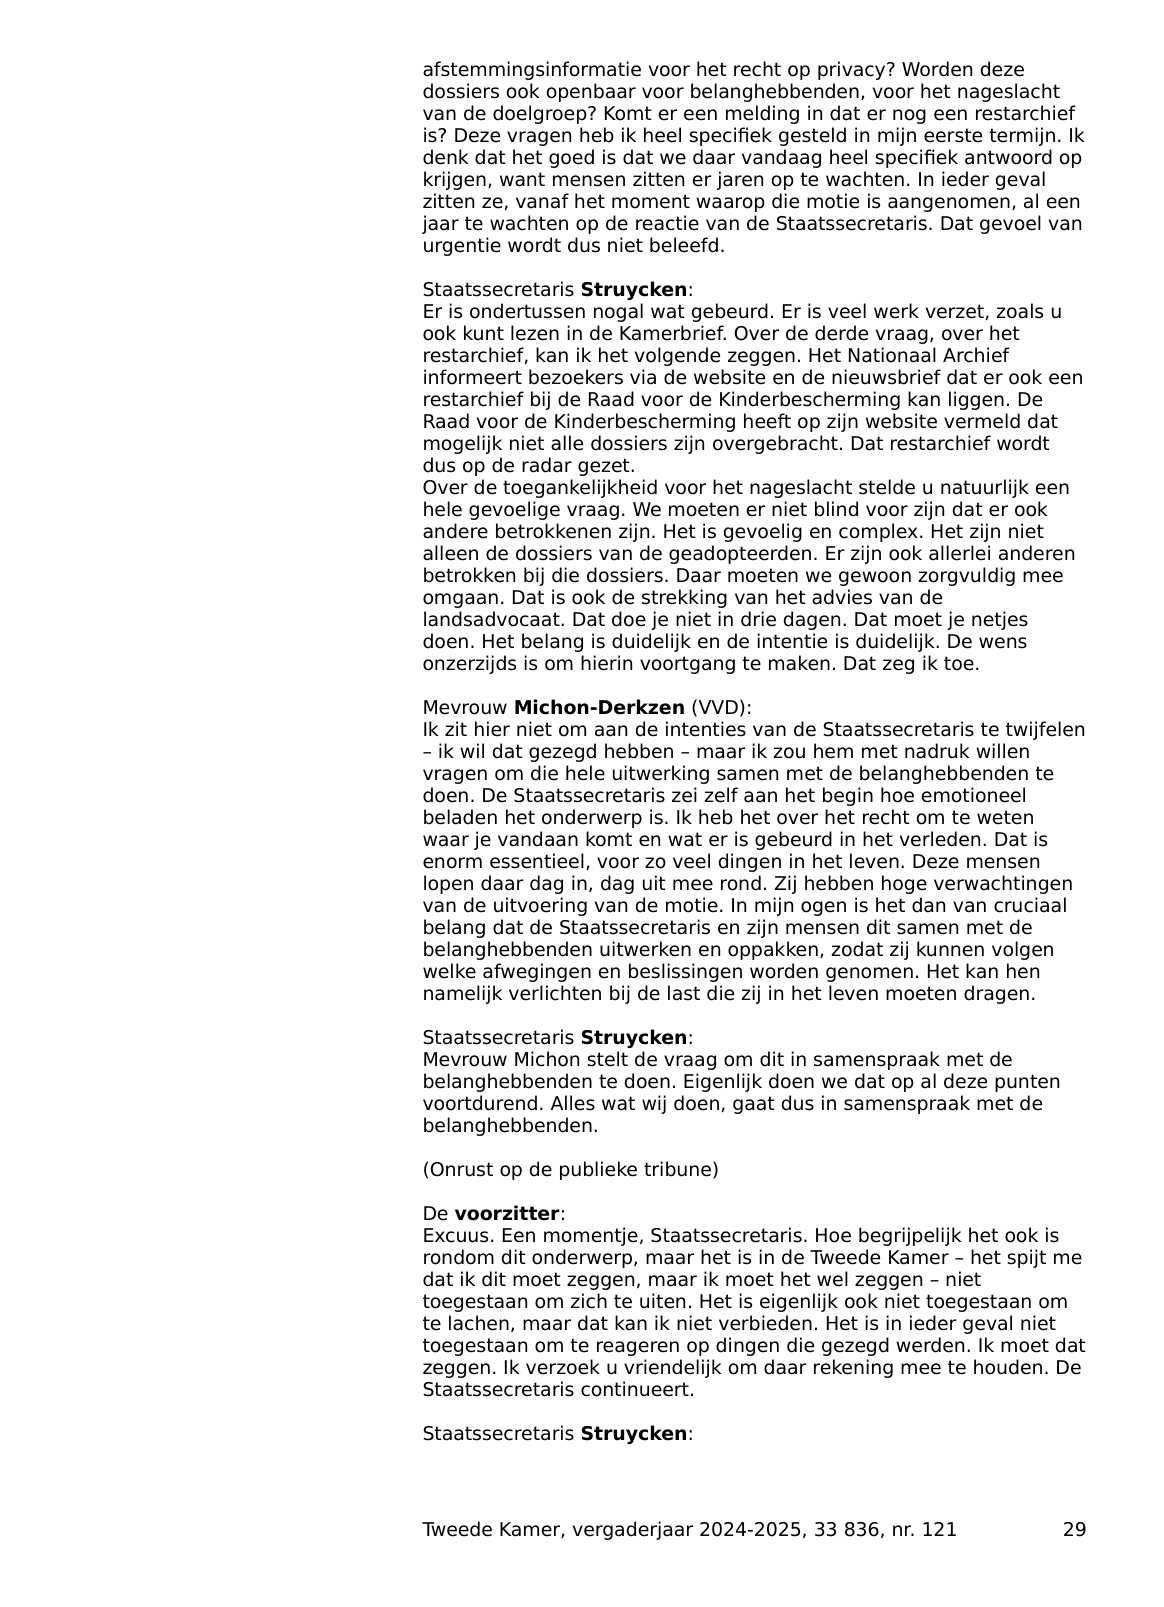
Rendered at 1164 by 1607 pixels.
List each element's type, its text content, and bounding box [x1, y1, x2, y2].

text Excuus. Een momentje, Staatssecretaris. Hoe begrijpelijk het ook is rondom dit onderwerp, maar het is in de Tweede Kamer – het spijt me dat ik dit moet zeggen, maar ik moet het wel zeggen – niet toegestaan om zich te uiten. Het is eigenlijk ook niet toegestaan om te lachen, maar dat kan ik niet verbieden. Het is in ieder geval niet toegestaan om te reageren op dingen die gezegd werden. Ik moet dat zeggen. Ik verzoek u vriendelijk om daar rekening mee te houden. De Staatssecretaris continueert. [422, 1225, 1087, 1401]
text Ik zit hier niet om aan de intenties van de Staatssecretaris te twijfelen – ik wil dat gezegd hebben – maar ik zou hem met nadruk willen vragen om die hele uitwerking samen met de belanghebbenden te doen. De Staatssecretaris zei zelf aan het begin hoe emotioneel beladen het onderwerp is. Ik heb het over het recht om te weten waar je vandaan komt en wat er is gebeurd in het verleden. Dat is enorm essentieel, voor zo veel dingen in het leven. Deze mensen lopen daar dag in, dag uit mee rond. Zij hebben hoge verwachtingen van de uitvoering van de motie. In mijn ogen is het dan van cruciaal belang dat de Staatssecretaris en zijn mensen dit samen met de belanghebbenden uitwerken en oppakken, zodat zij kunnen volgen welke afwegingen en beslissingen worden genomen. Het kan hen namelijk verlichten bij de last die zij in het leven moeten dragen. [422, 719, 1087, 1004]
text (Onrust op de publieke tribune) [422, 1159, 1087, 1181]
text Staatssecretaris Struycken: [422, 1027, 1087, 1049]
text afstemmingsinformatie voor het recht op privacy? Worden deze dossiers ook openbaar voor belanghebbenden, voor het nageslacht van de doelgroep? Komt er een melding in dat er nog een restarchief is? Deze vragen heb ik heel specifiek gesteld in mijn eerste termijn. Ik denk dat het goed is dat we daar vandaag heel specifiek antwoord op krijgen, want mensen zitten er jaren op te wachten. In ieder geval zitten ze, vanaf het moment waarop die motie is aangenomen, al een jaar te wachten op de reactie van de Staatssecretaris. Dat gevoel van urgentie wordt dus niet beleefd. [422, 59, 1087, 257]
text Er is ondertussen nogal wat gebeurd. Er is veel werk verzet, zoals u ook kunt lezen in de Kamerbrief. Over de derde vraag, over het restarchief, kan ik het volgende zeggen. Het Nationaal Archief informeert bezoekers via de website en de nieuwsbrief dat er ook een restarchief bij de Raad voor de Kinderbescherming kan liggen. De Raad voor de Kinderbescherming heeft op zijn website vermeld dat mogelijk niet alle dossiers zijn overgebracht. Dat restarchief wordt dus op de radar gezet. [422, 301, 1087, 477]
text Mevrouw Michon-Derkzen (VVD): [422, 697, 1087, 719]
text De voorzitter: [422, 1203, 1087, 1225]
text Staatssecretaris Struycken: [422, 1423, 1087, 1445]
text Mevrouw Michon stelt de vraag om dit in samenspraak met de belanghebbenden te doen. Eigenlijk doen we dat op al deze punten voortdurend. Alles wat wij doen, gaat dus in samenspraak met de belanghebbenden. [422, 1049, 1087, 1137]
text Over de toegankelijkheid voor het nageslacht stelde u natuurlijk een hele gevoelige vraag. We moeten er niet blind voor zijn dat er ook andere betrokkenen zijn. Het is gevoelig en complex. Het zijn niet alleen de dossiers van de geadopteerden. Er zijn ook allerlei anderen betrokken bij die dossiers. Daar moeten we gewoon zorgvuldig mee omgaan. Dat is ook de strekking van het advies van de landsadvocaat. Dat doe je niet in drie dagen. Dat moet je netjes doen. Het belang is duidelijk en de intentie is duidelijk. De wens onzerzijds is om hierin voortgang te maken. Dat zeg ik toe. [422, 477, 1087, 675]
text Staatssecretaris Struycken: [422, 279, 1087, 301]
